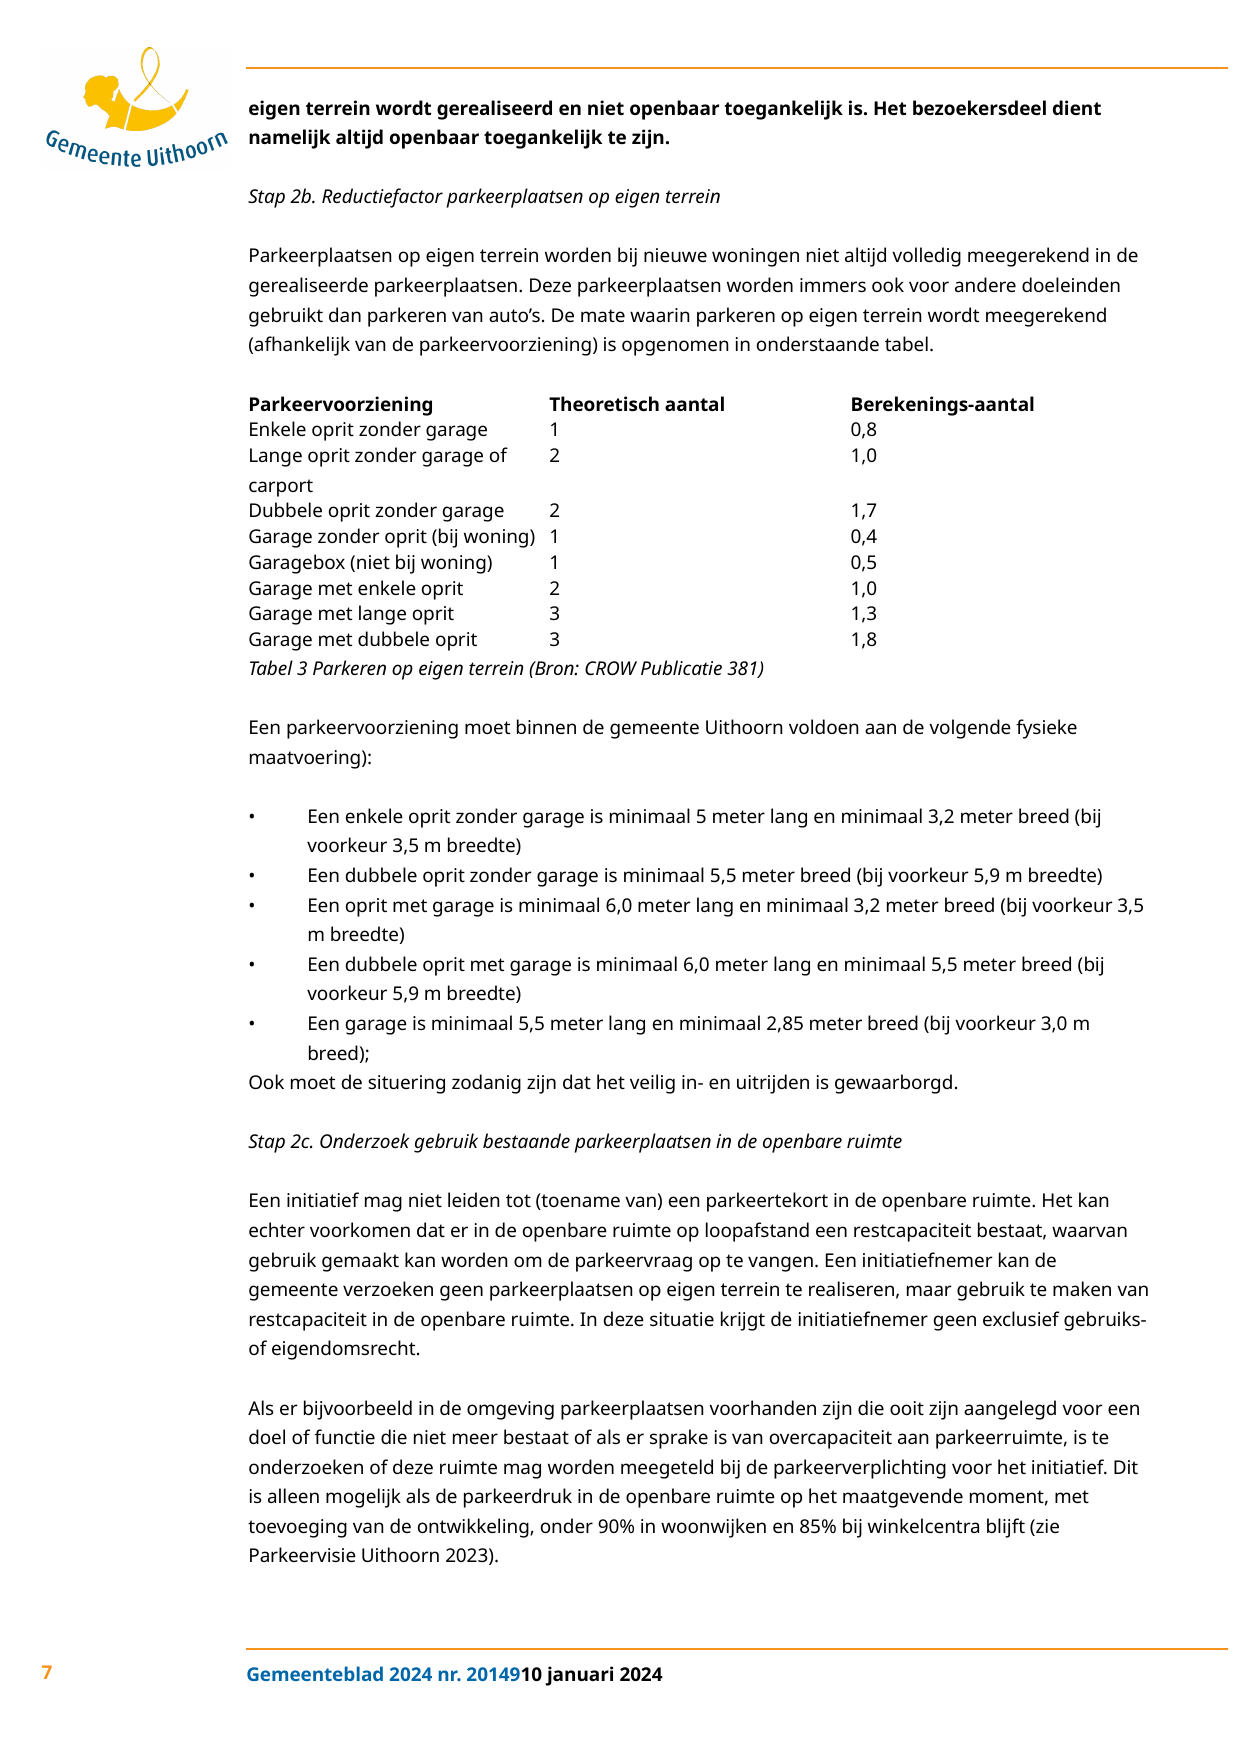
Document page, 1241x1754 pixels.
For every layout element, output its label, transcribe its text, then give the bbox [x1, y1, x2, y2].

table_cell 0,4 [850, 523, 1152, 549]
text eigen terrein wordt gerealiseerd en niet openbaar toegankelijk is. Het bezoekersdeel dient namelijk altijd openbaar toegankelijk te zijn. [248, 95, 1152, 150]
table_cell Garagebox (niet bij woning) [248, 549, 549, 575]
table_cell 1 [549, 523, 850, 549]
text Tabel 3 Parkeren op eigen terrein (Bron: CROW Publicatie 381) [248, 655, 1152, 681]
text Een parkeervoorziening moet binnen de gemeente Uithoorn voldoen aan de volgende fysieke maatvoering): [248, 714, 1152, 769]
table_cell 0,5 [850, 549, 1152, 575]
table_header Theoretisch aantal [549, 391, 850, 416]
table_header Parkeervoorziening [248, 391, 549, 416]
table_cell 2 [549, 575, 850, 600]
table_cell Garage met enkele oprit [248, 575, 549, 600]
table_cell Garage met dubbele oprit [248, 626, 549, 652]
table_cell 2 [549, 498, 850, 523]
list Een dubbele oprit zonder garage is minimaal 5,5 meter breed (bij voorkeur 5,9 m breedte) [248, 862, 1152, 888]
table_cell 1,0 [850, 575, 1152, 600]
table_cell 1 [549, 549, 850, 575]
table_cell 3 [549, 600, 850, 626]
text Stap 2c. Onderzoek gebruik bestaande parkeerplaatsen in de openbare ruimte [248, 1128, 1152, 1154]
table_cell 2 [549, 442, 850, 497]
table_cell 1,8 [850, 626, 1152, 652]
text Parkeerplaatsen op eigen terrein worden bij nieuwe woningen niet altijd volledig meegerekend in de gerealiseerde parkeerplaatsen. Deze parkeerplaatsen worden immers ook voor andere doeleinden gebruikt dan parkeren van auto’s. De mate waarin parkeren op eigen terrein wordt meegerekend (afhankelijk van de parkeervoorziening) is opgenomen in onderstaande tabel. [248, 243, 1152, 357]
table_cell 0,8 [850, 416, 1152, 442]
text Ook moet de situering zodanig zijn dat het veilig in- en uitrijden is gewaarborgd. [248, 1069, 1152, 1095]
text Stap 2b. Reductiefactor parkeerplaatsen op eigen terrein [248, 183, 1152, 209]
table_cell Dubbele oprit zonder garage [248, 498, 549, 523]
list Een oprit met garage is minimaal 6,0 meter lang en minimaal 3,2 meter breed (bij voorkeur 3,5 m breedte) [248, 892, 1152, 947]
list Een garage is minimaal 5,5 meter lang en minimaal 2,85 meter breed (bij voorkeur 3,0 m breed); [248, 1010, 1152, 1065]
table_cell Garage met lange oprit [248, 600, 549, 626]
table_cell Enkele oprit zonder garage [248, 416, 549, 442]
table_cell 3 [549, 626, 850, 652]
table_header Berekenings-aantal [850, 391, 1152, 416]
text Een initiatief mag niet leiden tot (toename van) een parkeertekort in de openbare ruimte. Het kan echter voorkomen dat er in de openbare ruimte op loopafstand een restcapaciteit bestaat, waarvan gebruik gemaakt kan worden om de parkeervraag op te vangen. Een initiatiefnemer kan de gemeente verzoeken geen parkeerplaatsen op eigen terrein te realiseren, maar gebruik te maken van restcapaciteit in de openbare ruimte. In deze situatie krijgt de initiatiefnemer geen exclusief gebruiks- of eigendomsrecht. [248, 1188, 1152, 1361]
table_cell 1,7 [850, 498, 1152, 523]
table_cell 1 [549, 416, 850, 442]
picture [41, 47, 231, 172]
table_cell 1,0 [850, 442, 1152, 497]
table_cell Lange oprit zonder garage of carport [248, 442, 549, 497]
text Als er bijvoorbeeld in de omgeving parkeerplaatsen voorhanden zijn die ooit zijn aangelegd voor een doel of functie die niet meer bestaat of als er sprake is van overcapaciteit aan parkeerruimte, is te onderzoeken of deze ruimte mag worden meegeteld bij de parkeerverplichting voor het initiatief. Dit is alleen mogelijk als de parkeerdruk in de openbare ruimte op het maatgevende moment, met toevoeging van de ontwikkeling, onder 90% in woonwijken en 85% bij winkelcentra blijft (zie Parkeervisie Uithoorn 2023). [248, 1395, 1152, 1568]
list Een dubbele oprit met garage is minimaal 6,0 meter lang en minimaal 5,5 meter breed (bij voorkeur 5,9 m breedte) [248, 951, 1152, 1006]
table_cell Garage zonder oprit (bij woning) [248, 523, 549, 549]
table_cell 1,3 [850, 600, 1152, 626]
list Een enkele oprit zonder garage is minimaal 5 meter lang en minimaal 3,2 meter breed (bij voorkeur 3,5 m breedte) [248, 803, 1152, 858]
